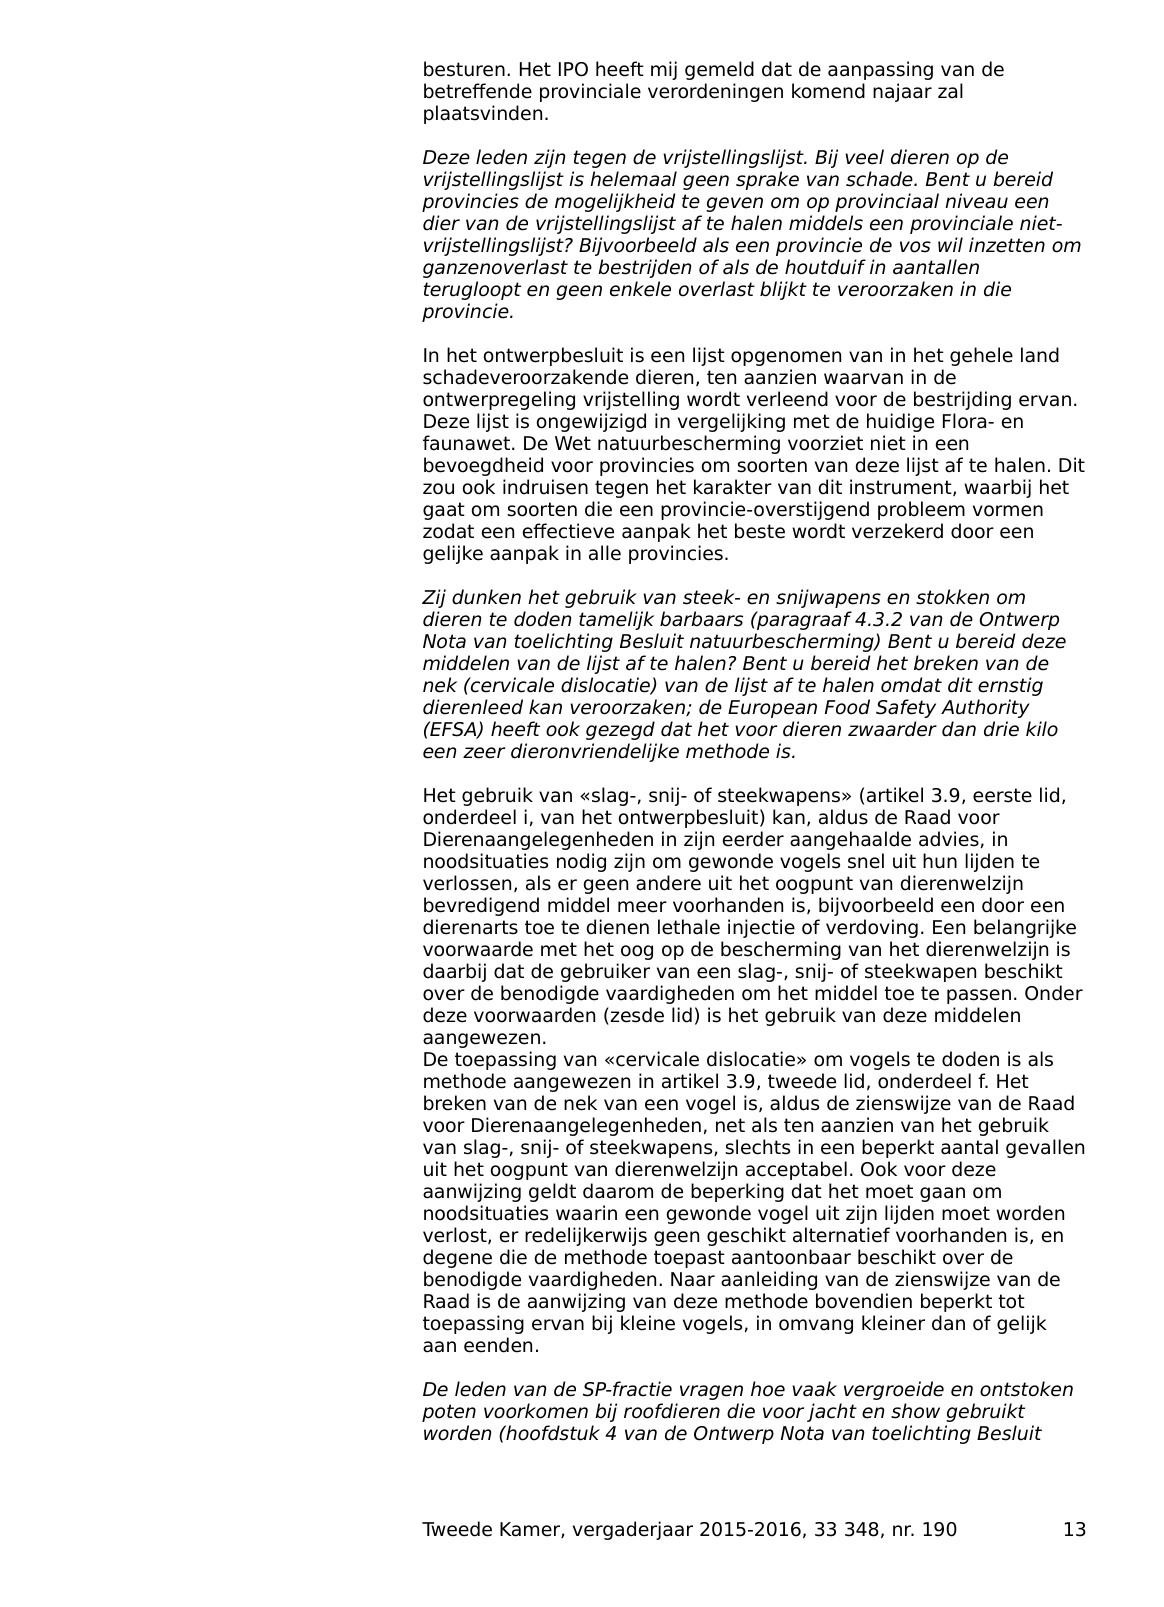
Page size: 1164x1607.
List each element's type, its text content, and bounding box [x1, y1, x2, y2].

text besturen. Het IPO heeft mij gemeld dat de aanpassing van de betreffende provinciale verordeningen komend najaar zal plaatsvinden. [422, 59, 1087, 125]
text In het ontwerpbesluit is een lijst opgenomen van in het gehele land schadeveroorzakende dieren, ten aanzien waarvan in de ontwerpregeling vrijstelling wordt verleend voor de bestrijding ervan. Deze lijst is ongewijzigd in vergelijking met de huidige Flora- en faunawet. De Wet natuurbescherming voorziet niet in een bevoegdheid voor provincies om soorten van deze lijst af te halen. Dit zou ook indruisen tegen het karakter van dit instrument, waarbij het gaat om soorten die een provincie-overstijgend probleem vormen zodat een effectieve aanpak het beste wordt verzekerd door een gelijke aanpak in alle provincies. [422, 345, 1087, 565]
text Zij dunken het gebruik van steek- en snijwapens en stokken om dieren te doden tamelijk barbaars (paragraaf 4.3.2 van de Ontwerp Nota van toelichting Besluit natuurbescherming) Bent u bereid deze middelen van de lijst af te halen? Bent u bereid het breken van de nek (cervicale dislocatie) van de lijst af te halen omdat dit ernstig dierenleed kan veroorzaken; de European Food Safety Authority (EFSA) heeft ook gezegd dat het voor dieren zwaarder dan drie kilo een zeer dieronvriendelijke methode is. [422, 587, 1087, 763]
text Het gebruik van «slag-, snij- of steekwapens» (artikel 3.9, eerste lid, onderdeel i, van het ontwerpbesluit) kan, aldus de Raad voor Dierenaangelegenheden in zijn eerder aangehaalde advies, in noodsituaties nodig zijn om gewonde vogels snel uit hun lijden te verlossen, als er geen andere uit het oogpunt van dierenwelzijn bevredigend middel meer voorhanden is, bijvoorbeeld een door een dierenarts toe te dienen lethale injectie of verdoving. Een belangrijke voorwaarde met het oog op de bescherming van het dierenwelzijn is daarbij dat de gebruiker van een slag-, snij- of steekwapen beschikt over de benodigde vaardigheden om het middel toe te passen. Onder deze voorwaarden (zesde lid) is het gebruik van deze middelen aangewezen. [422, 785, 1087, 1049]
text Deze leden zijn tegen de vrijstellingslijst. Bij veel dieren op de vrijstellingslijst is helemaal geen sprake van schade. Bent u bereid provincies de mogelijkheid te geven om op provinciaal niveau een dier van de vrijstellingslijst af te halen middels een provinciale niet-vrijstellingslijst? Bijvoorbeeld als een provincie de vos wil inzetten om ganzenoverlast te bestrijden of als de houtduif in aantallen terugloopt en geen enkele overlast blijkt te veroorzaken in die provincie. [422, 147, 1087, 323]
text De leden van de SP-fractie vragen hoe vaak vergroeide en ontstoken poten voorkomen bij roofdieren die voor jacht en show gebruikt worden (hoofdstuk 4 van de Ontwerp Nota van toelichting Besluit [422, 1379, 1087, 1445]
text De toepassing van «cervicale dislocatie» om vogels te doden is als methode aangewezen in artikel 3.9, tweede lid, onderdeel f. Het breken van de nek van een vogel is, aldus de zienswijze van de Raad voor Dierenaangelegenheden, net als ten aanzien van het gebruik van slag-, snij- of steekwapens, slechts in een beperkt aantal gevallen uit het oogpunt van dierenwelzijn acceptabel. Ook voor deze aanwijzing geldt daarom de beperking dat het moet gaan om noodsituaties waarin een gewonde vogel uit zijn lijden moet worden verlost, er redelijkerwijs geen geschikt alternatief voorhanden is, en degene die de methode toepast aantoonbaar beschikt over de benodigde vaardigheden. Naar aanleiding van de zienswijze van de Raad is de aanwijzing van deze methode bovendien beperkt tot toepassing ervan bij kleine vogels, in omvang kleiner dan of gelijk aan eenden. [422, 1049, 1087, 1357]
